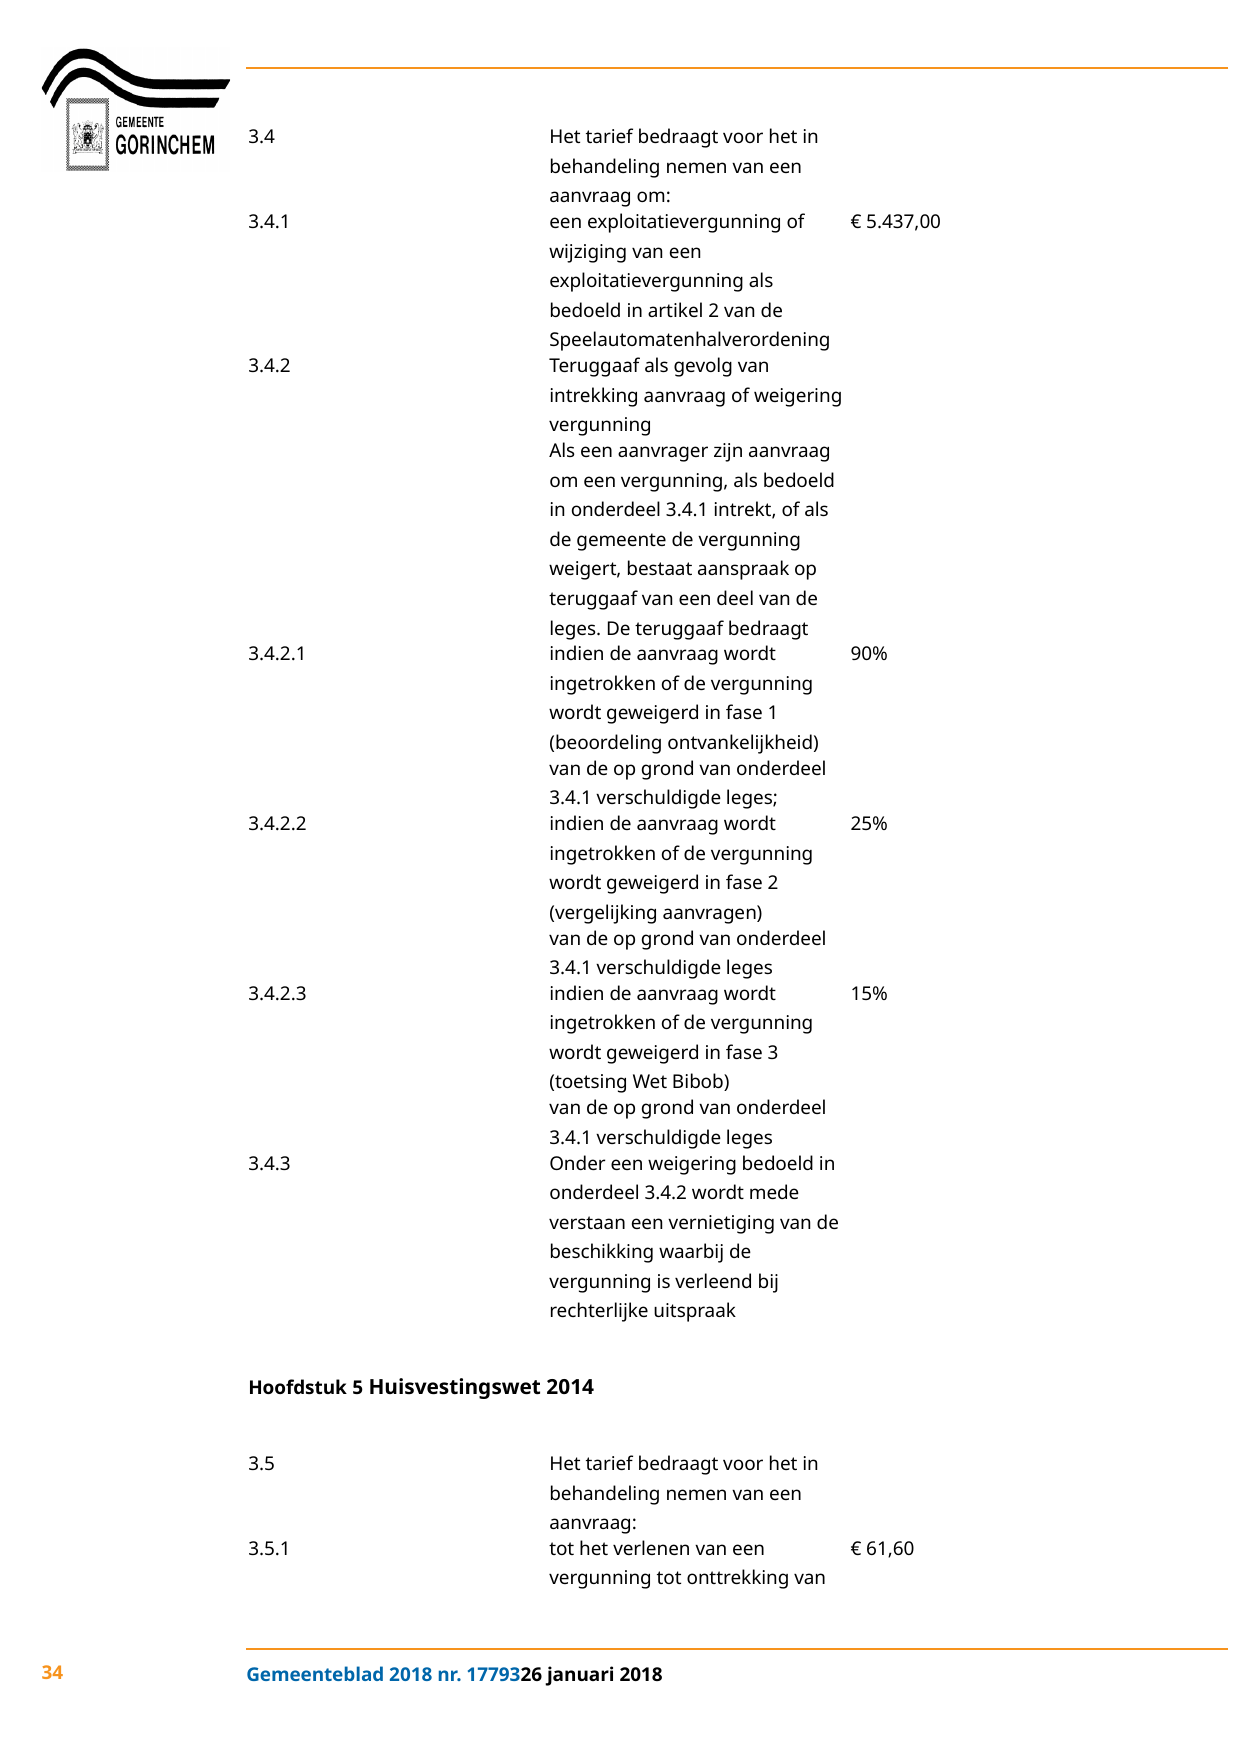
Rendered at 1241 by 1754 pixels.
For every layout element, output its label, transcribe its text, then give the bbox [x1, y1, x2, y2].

table_cell [248, 1095, 549, 1150]
table_cell een exploitatievergunning of wijziging van een exploitatievergunning als bedoeld in artikel 2 van de Speelautomatenhalverordening [549, 208, 850, 352]
table_cell € 5.437,00 [850, 208, 1152, 352]
table_cell Onder een weigering bedoeld in onderdeel 3.4.2 wordt mede verstaan een vernietiging van de beschikking waarbij de vergunning is verleend bij rechterlijke uitspraak [549, 1150, 850, 1323]
table_cell [850, 755, 1152, 810]
table_header Het tarief bedraagt voor het in behandeling nemen van een aanvraag: [549, 1450, 850, 1535]
table_header [850, 123, 1152, 208]
table_cell 90% [850, 640, 1152, 755]
table_cell Als een aanvrager zijn aanvraag om een vergunning, als bedoeld in onderdeel 3.4.1 intrekt, of als de gemeente de vergunning weigert, bestaat aanspraak op teruggaaf van een deel van de leges. De teruggaaf bedraagt [549, 437, 850, 640]
table_cell 3.4.2 [248, 352, 549, 437]
table_cell 3.4.2.1 [248, 640, 549, 755]
text Hoofdstuk 5 Huisvestingswet 2014 [248, 1372, 1152, 1401]
table_cell van de op grond van onderdeel 3.4.1 verschuldigde leges [549, 925, 850, 980]
table_header 3.5 [248, 1450, 549, 1535]
table_cell 3.4.1 [248, 208, 549, 352]
table_cell [248, 925, 549, 980]
table_cell van de op grond van onderdeel 3.4.1 verschuldigde leges; [549, 755, 850, 810]
table_cell 3.5.1 [248, 1535, 549, 1590]
table_cell 3.4.2.3 [248, 980, 549, 1094]
table_cell van de op grond van onderdeel 3.4.1 verschuldigde leges [549, 1095, 850, 1150]
table_cell Teruggaaf als gevolg van intrekking aanvraag of weigering vergunning [549, 352, 850, 437]
table_cell [248, 755, 549, 810]
table_header Het tarief bedraagt voor het in behandeling nemen van een aanvraag om: [549, 123, 850, 208]
table_cell [850, 352, 1152, 437]
table_cell € 61,60 [850, 1535, 1152, 1590]
table_cell indien de aanvraag wordt ingetrokken of de vergunning wordt geweigerd in fase 1 (beoordeling ontvankelijkheid) [549, 640, 850, 755]
picture [41, 47, 231, 172]
table_cell 15% [850, 980, 1152, 1094]
table_header [850, 1450, 1152, 1535]
table_cell tot het verlenen van een vergunning tot onttrekking van [549, 1535, 850, 1590]
table_header 3.4 [248, 123, 549, 208]
table_cell [248, 437, 549, 640]
table_cell 3.4.3 [248, 1150, 549, 1323]
table_cell 25% [850, 810, 1152, 925]
table_cell 3.4.2.2 [248, 810, 549, 925]
table_cell indien de aanvraag wordt ingetrokken of de vergunning wordt geweigerd in fase 2 (vergelijking aanvragen) [549, 810, 850, 925]
table_cell indien de aanvraag wordt ingetrokken of de vergunning wordt geweigerd in fase 3 (toetsing Wet Bibob) [549, 980, 850, 1094]
table_cell [850, 1095, 1152, 1150]
table_cell [850, 1150, 1152, 1323]
table_cell [850, 437, 1152, 640]
table_cell [850, 925, 1152, 980]
